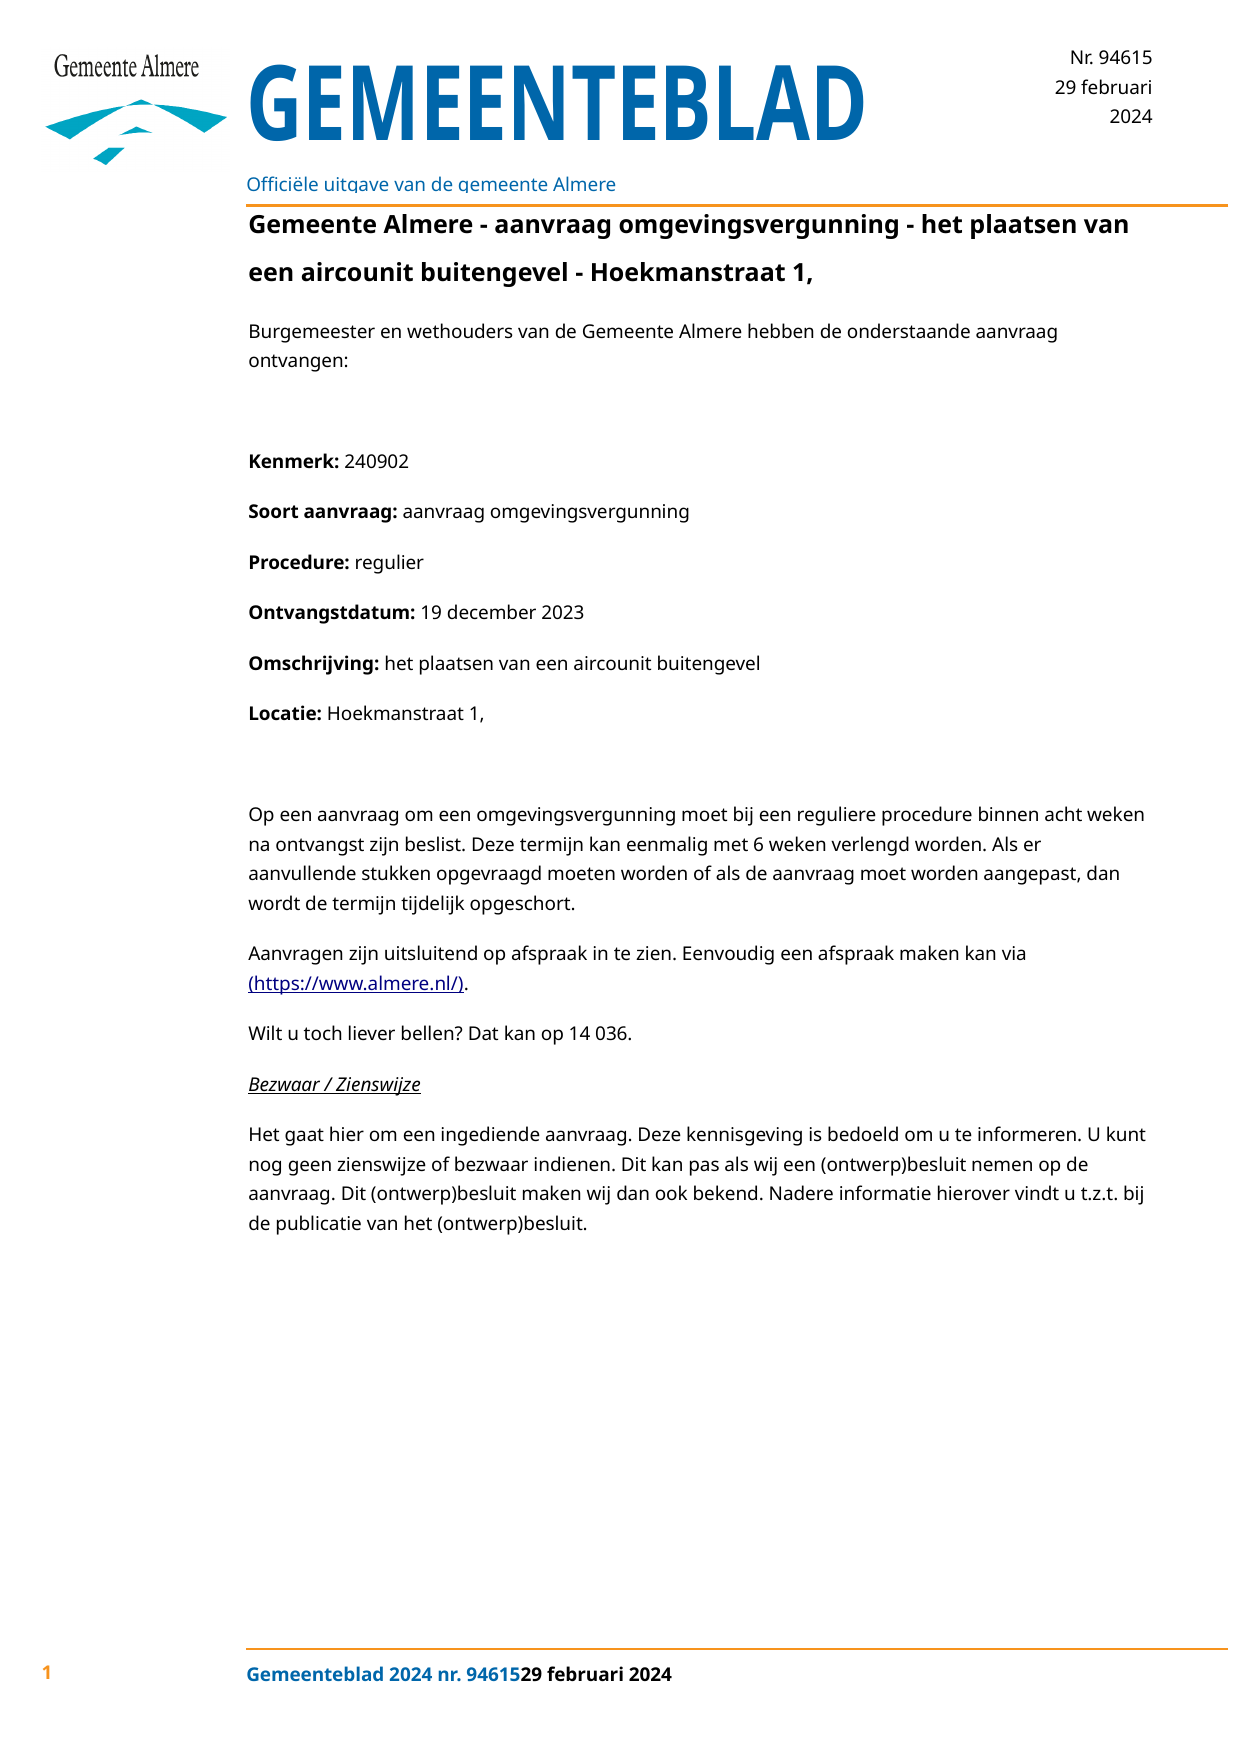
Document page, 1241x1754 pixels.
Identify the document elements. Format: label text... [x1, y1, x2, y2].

text Aanvragen zijn uitsluitend op afspraak in te zien. Eenvoudig een afspraak maken kan via (https://www.almere.nl/). [248, 940, 1152, 996]
text Burgemeester en wethouders van de Gemeente Almere hebben de onderstaande aanvraag ontvangen: [248, 318, 1152, 373]
text Bezwaar / Zienswijze [248, 1071, 1152, 1097]
text Op een aanvraag om een omgevingsvergunning moet bij een reguliere procedure binnen acht weken na ontvangst zijn beslist. Deze termijn kan eenmalig met 6 weken verlengd worden. Als er aanvullende stukken opgevraagd moeten worden of als de aanvraag moet worden aangepast, dan wordt de termijn tijdelijk opgeschort. [248, 801, 1152, 916]
text Soort aanvraag: aanvraag omgevingsvergunning [248, 499, 1152, 524]
text Locatie: Hoekmanstraat 1, [248, 700, 1152, 726]
text Procedure: regulier [248, 549, 1152, 575]
picture [41, 47, 231, 172]
text Wilt u toch liever bellen? Dat kan op 14 036. [248, 1020, 1152, 1046]
text Omschrijving: het plaatsen van een aircounit buitengevel [248, 650, 1152, 676]
text Gemeente Almere - aanvraag omgevingsvergunning - het plaatsen van een aircounit buitengevel - Hoekmanstraat 1, [248, 207, 1152, 288]
text Het gaat hier om een ingediende aanvraag. Deze kennisgeving is bedoeld om u te informeren. U kunt nog geen zienswijze of bezwaar indienen. Dit kan pas als wij een (ontwerp)besluit nemen op de aanvraag. Dit (ontwerp)besluit maken wij dan ook bekend. Nadere informatie hierover vindt u t.z.t. bij de publicatie van het (ontwerp)besluit. [248, 1121, 1152, 1236]
text Ontvangstdatum: 19 december 2023 [248, 599, 1152, 625]
text Kenmerk: 240902 [248, 448, 1152, 474]
